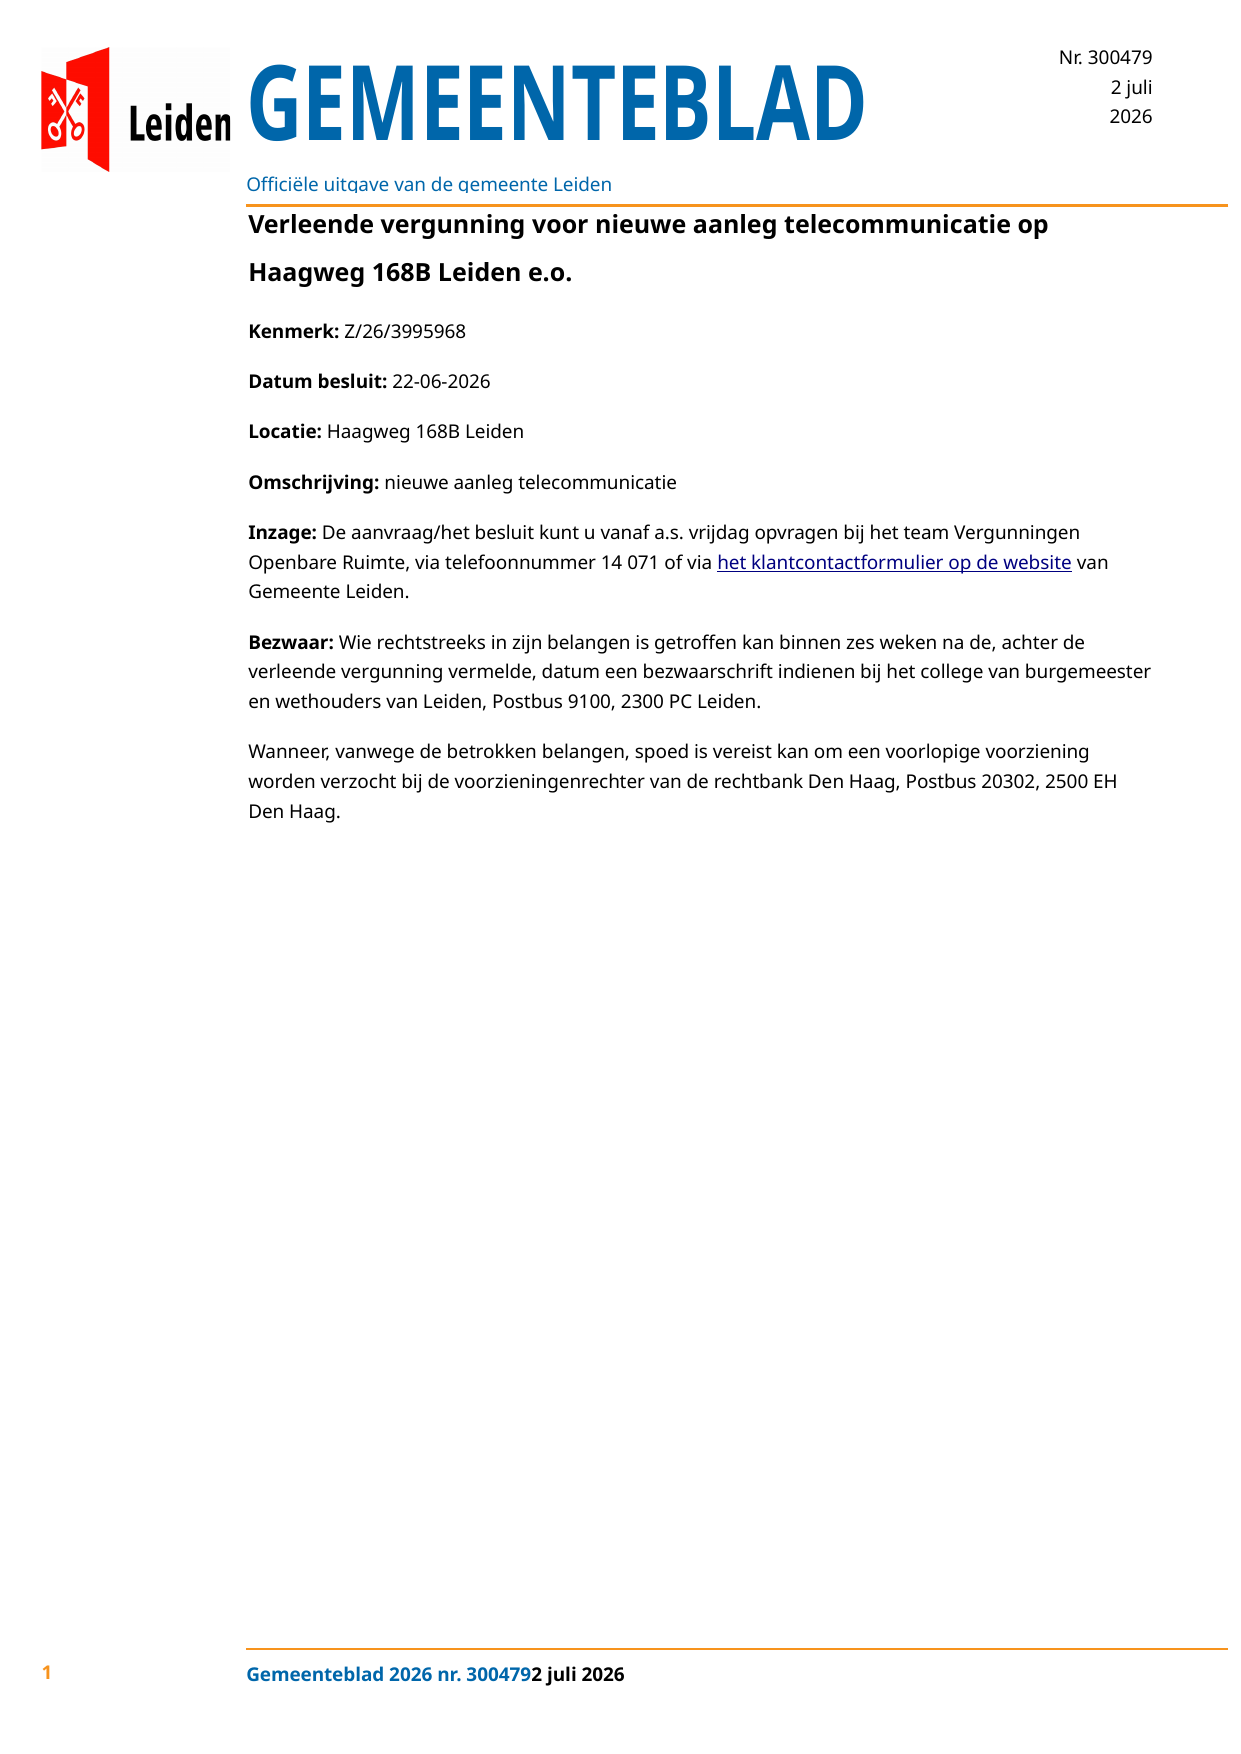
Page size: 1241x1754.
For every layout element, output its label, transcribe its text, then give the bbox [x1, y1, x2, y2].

text Locatie: Haagweg 168B Leiden [248, 419, 1152, 444]
text Wanneer, vanwege de betrokken belangen, spoed is vereist kan om een voorlopige voorziening worden verzocht bij de voorzieningenrechter van de rechtbank Den Haag, Postbus 20302, 2500 EH Den Haag. [248, 739, 1152, 824]
text Kenmerk: Z/26/3995968 [248, 318, 1152, 344]
text Omschrijving: nieuwe aanleg telecommunicatie [248, 469, 1152, 495]
text Bezwaar: Wie rechtstreeks in zijn belangen is getroffen kan binnen zes weken na de, achter de verleende vergunning vermelde, datum een bezwaarschrift indienen bij het college van burgemeester en wethouders van Leiden, Postbus 9100, 2300 PC Leiden. [248, 629, 1152, 714]
picture [41, 47, 231, 172]
text Datum besluit: 22-06-2026 [248, 368, 1152, 394]
text Verleende vergunning voor nieuwe aanleg telecommunicatie op Haagweg 168B Leiden e.o. [248, 207, 1152, 288]
text Inzage: De aanvraag/het besluit kunt u vanaf a.s. vrijdag opvragen bij het team Vergunningen Openbare Ruimte, via telefoonnummer 14 071 of via het klantcontactformulier op de website van Gemeente Leiden. [248, 519, 1152, 604]
